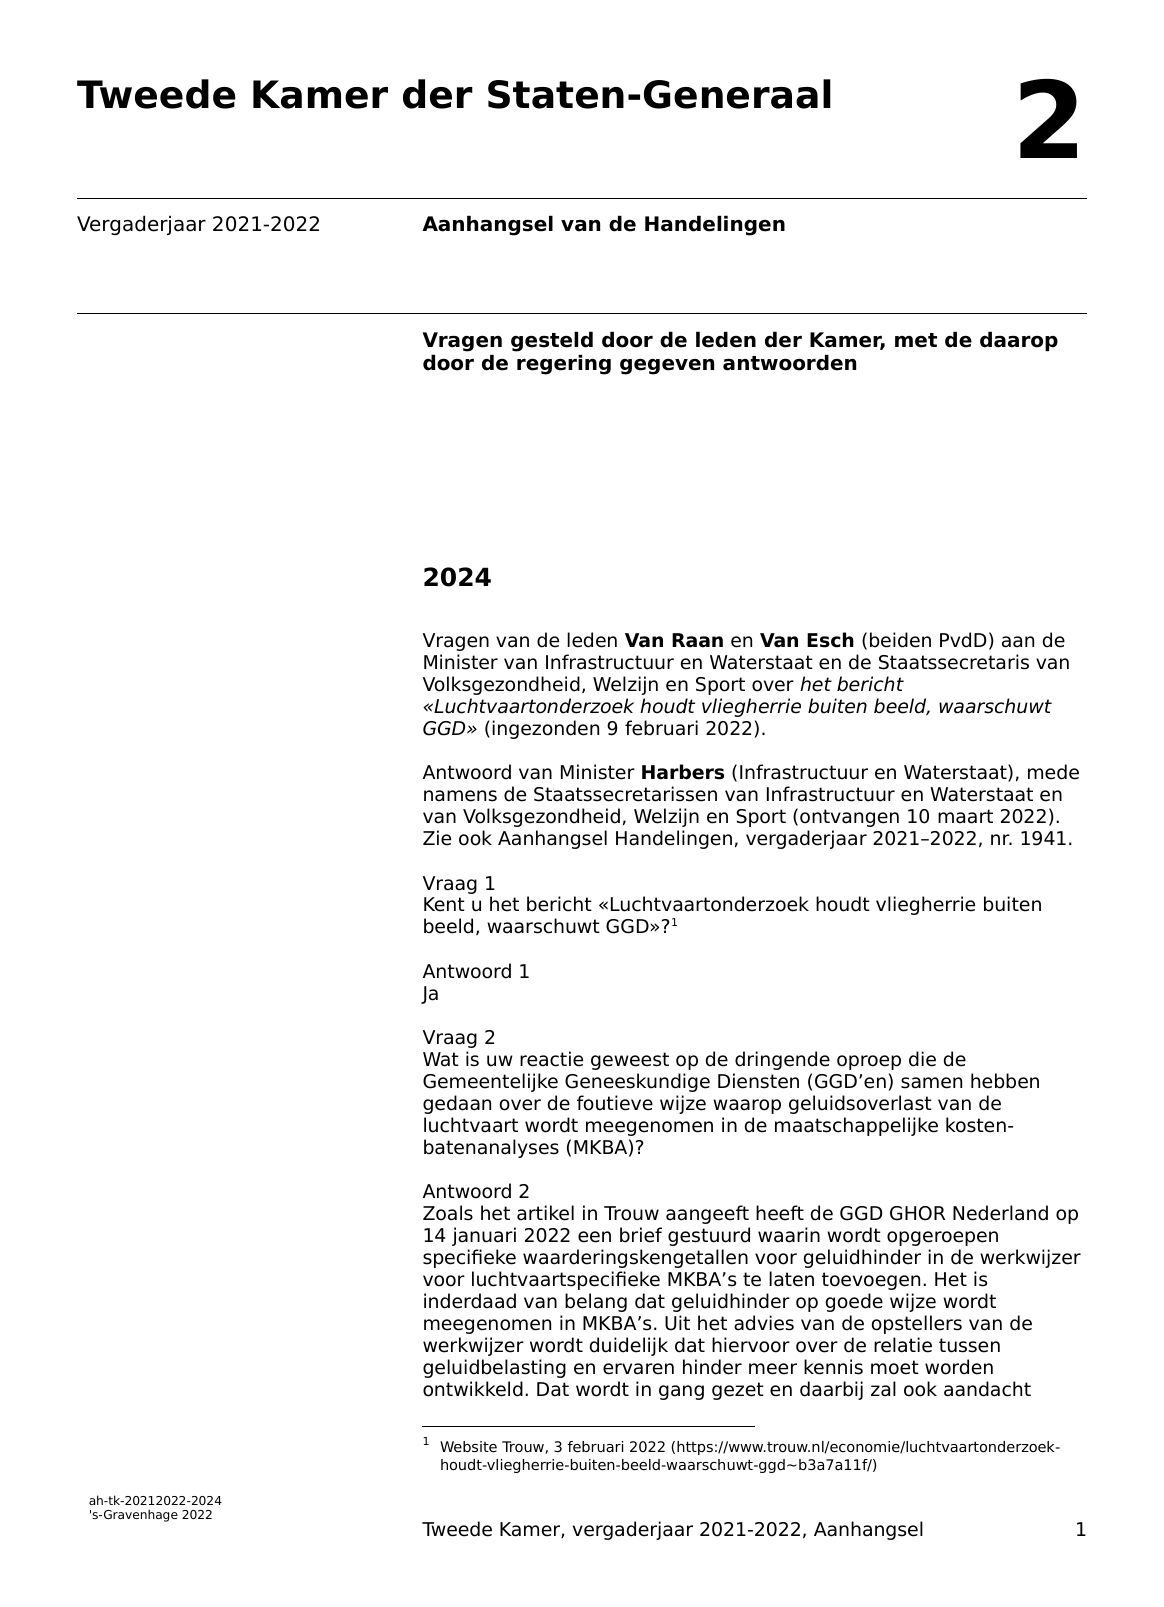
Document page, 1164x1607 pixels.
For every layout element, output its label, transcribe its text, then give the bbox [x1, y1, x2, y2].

text Ja [422, 982, 1087, 1004]
table_cell Vragen gesteld door de leden der Kamer, met de daarop door de regering gegeven antwoorden [422, 314, 1087, 375]
table_cell Vergaderjaar 2021-2022 [77, 199, 422, 313]
text ah-tk-20212022-2024 [88, 1494, 323, 1508]
text Kent u het bericht «Luchtvaartonderzoek houdt vliegherrie buiten beeld, waarschuwt GGD»? [422, 894, 1087, 938]
text Wat is uw reactie geweest op de dringende oproep die de Gemeentelijke Geneeskundige Diensten (GGD’en) samen hebben gedaan over de foutieve wijze waarop geluidsoverlast van de luchtvaart wordt meegenomen in de maatschappelijke kosten-batenanalyses (MKBA)? [422, 1049, 1087, 1158]
text Vragen van de leden Van Raan en Van Esch (beiden PvdD) aan de Minister van Infrastructuur en Waterstaat en de Staatssecretaris van Volksgezondheid, Welzijn en Sport over het bericht «Luchtvaartonderzoek houdt vliegherrie buiten beeld, waarschuwt GGD» (ingezonden 9 februari 2022). [422, 630, 1087, 740]
table_header Tweede Kamer der Staten-Generaal [77, 59, 886, 198]
text Antwoord 2 [422, 1181, 1087, 1203]
table_cell Aanhangsel van de Handelingen [422, 199, 1087, 313]
text 's-Gravenhage 2022 [88, 1508, 323, 1522]
text Vraag 2 [422, 1027, 1087, 1049]
text 2024 [422, 563, 1087, 592]
table_header 2 [886, 59, 1087, 198]
text Antwoord van Minister Harbers (Infrastructuur en Waterstaat), mede namens de Staatssecretarissen van Infrastructuur en Waterstaat en van Volksgezondheid, Welzijn en Sport (ontvangen 10 maart 2022). Zie ook Aanhangsel Handelingen, vergaderjaar 2021–2022, nr. 1941. [422, 762, 1087, 850]
text Vraag 1 [422, 872, 1087, 894]
text Zoals het artikel in Trouw aangeeft heeft de GGD GHOR Nederland op 14 januari 2022 een brief gestuurd waarin wordt opgeroepen specifieke waarderingskengetallen voor geluidhinder in de werkwijzer voor luchtvaartspecifieke MKBA’s te laten toevoegen. Het is inderdaad van belang dat geluidhinder op goede wijze wordt meegenomen in MKBA’s. Uit het advies van de opstellers van de werkwijzer wordt duidelijk dat hiervoor over de relatie tussen geluidbelasting en ervaren hinder meer kennis moet worden ontwikkeld. Dat wordt in gang gezet en daarbij zal ook aandacht [422, 1203, 1087, 1401]
text Website Trouw, 3 februari 2022 (https://www.trouw.nl/economie/luchtvaartonderzoek-houdt-vliegherrie-buiten-beeld-waarschuwt-ggd~b3a7a11f/) [422, 1435, 1087, 1474]
table_cell [77, 314, 422, 375]
text Antwoord 1 [422, 961, 1087, 982]
